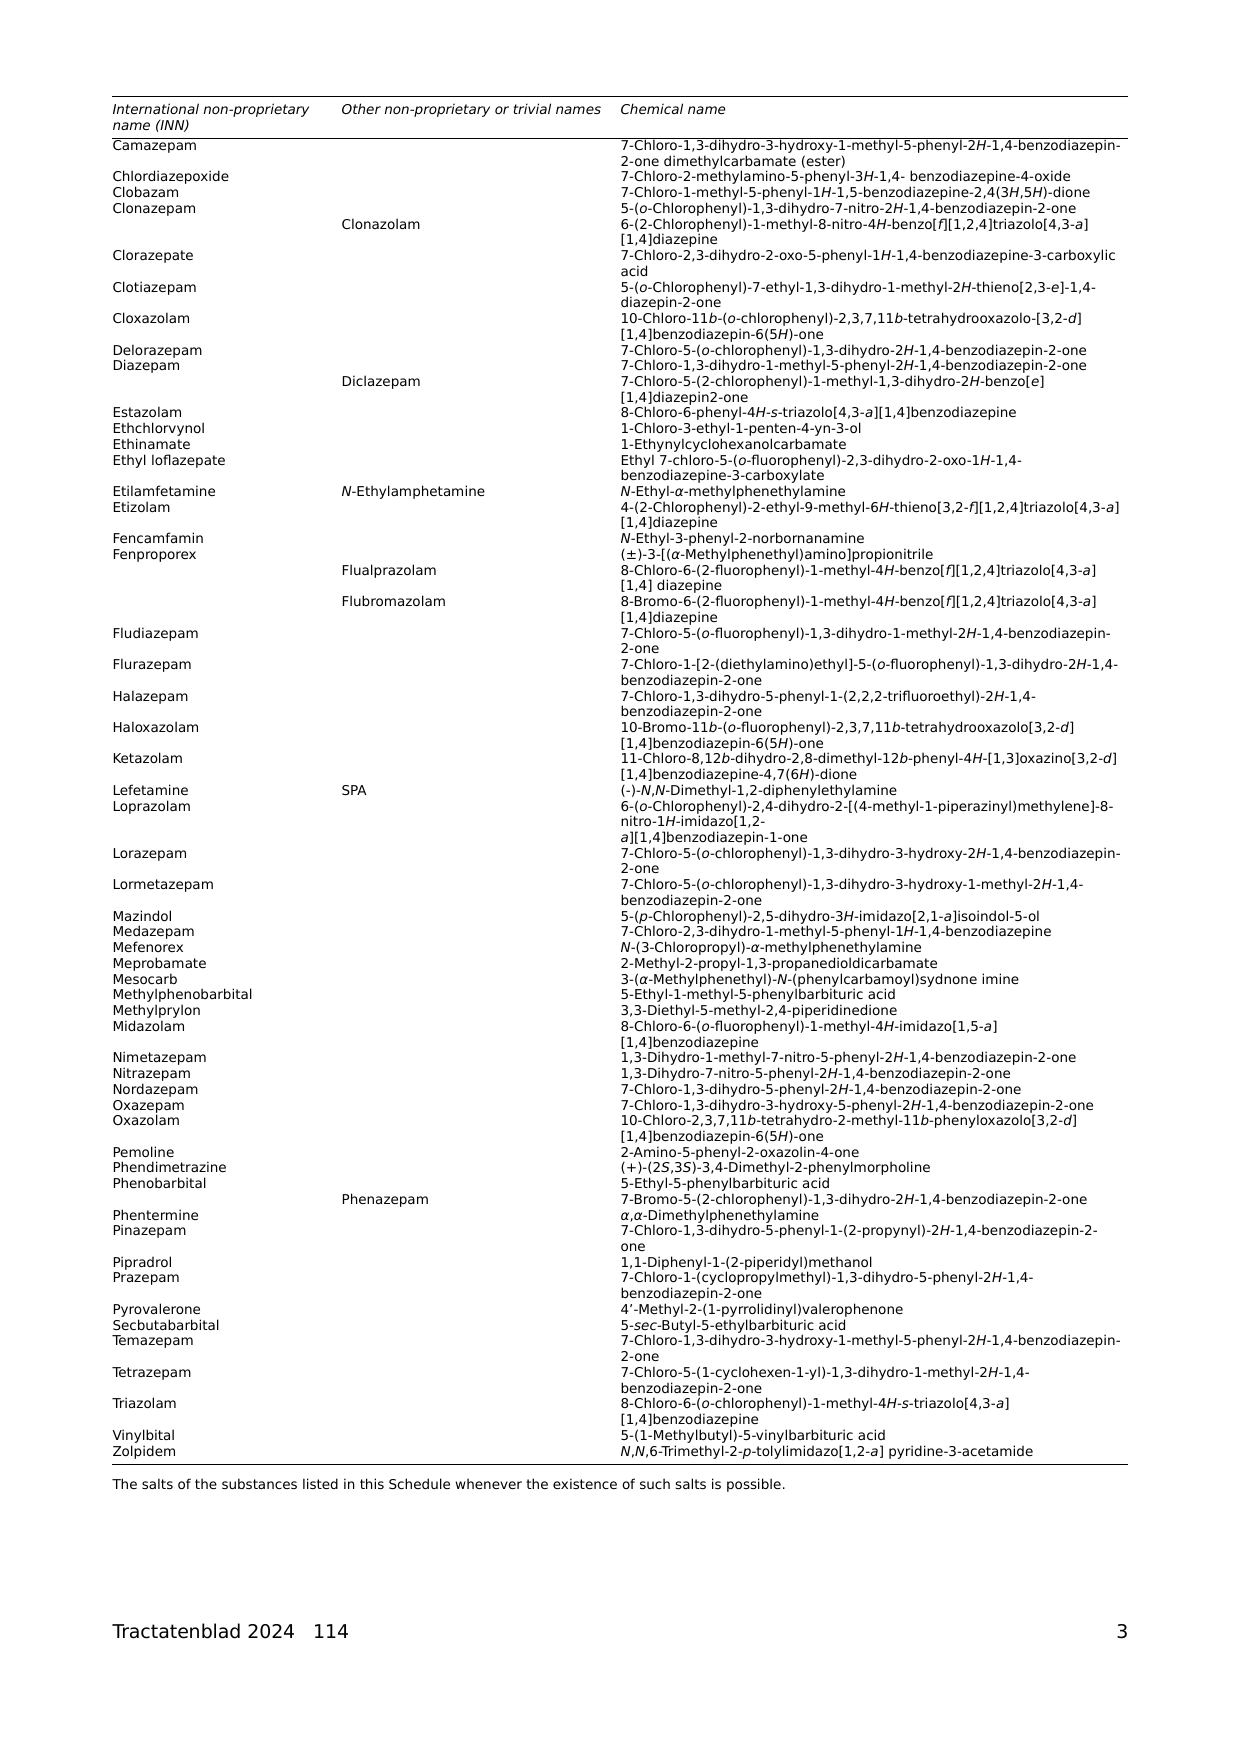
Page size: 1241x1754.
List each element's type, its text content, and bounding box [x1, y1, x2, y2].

table_cell 7-Chloro-5-(o-chlorophenyl)-1,3-dihydro-3-hydroxy-1-methyl-2H-1,4-benzodiazepin-2-one [615, 877, 1128, 908]
table_cell [335, 1066, 614, 1082]
table_cell SPA [335, 783, 614, 798]
table_cell Lefetamine [112, 783, 335, 798]
table_cell [335, 956, 614, 971]
table_cell [335, 1443, 614, 1464]
table_cell Nitrazepam [112, 1066, 335, 1082]
table_cell 7-Chloro-1,3-dihydro-5-phenyl-1-(2,2,2-trifluoroethyl)-2H-1,4-benzodiazepin-2-one [615, 688, 1128, 720]
table_cell Pemoline [112, 1145, 335, 1160]
table_cell Tetrazepam [112, 1365, 335, 1396]
table_cell [335, 1396, 614, 1428]
table_cell 5-(1-Methylbutyl)-5-vinylbarbituric acid [615, 1428, 1128, 1443]
table_cell Oxazolam [112, 1113, 335, 1144]
table_cell The salts of the substances listed in this Schedule whenever the existence of such salts is possible. [112, 1465, 1128, 1492]
table_cell α,α-Dimethylphenethylamine [615, 1208, 1128, 1223]
table_cell 7-Chloro-1,3-dihydro-3-hydroxy-1-methyl-5-phenyl-2H-1,4-benzodiazepin-2-one dimethylcarbamate (ester) [615, 139, 1128, 169]
table_cell Phendimetrazine [112, 1160, 335, 1176]
table_cell [335, 877, 614, 908]
table_cell Methylprylon [112, 1003, 335, 1019]
table_cell 8-Bromo-6-(2-fluorophenyl)-1-methyl-4H-benzo[f][1,2,4]triazolo[4,3-a][1,4]diazepine [615, 594, 1128, 625]
table_cell Flubromazolam [335, 594, 614, 625]
table_cell [335, 531, 614, 547]
table_cell Fencamfamin [112, 531, 335, 547]
table_cell [335, 1365, 614, 1396]
table_cell 3-(α-Methylphenethyl)-N-(phenylcarbamoyl)sydnone imine [615, 971, 1128, 987]
table_cell [112, 594, 335, 625]
table_cell [335, 924, 614, 940]
table_cell N-(3-Chloropropyl)-α-methylphenethylamine [615, 940, 1128, 956]
table_cell 6-(2-Chlorophenyl)-1-methyl-8-nitro-4H-benzo[f][1,2,4]triazolo[4,3-a][1,4]diazepine [615, 216, 1128, 248]
table_cell [335, 909, 614, 924]
table_cell Etilamfetamine [112, 484, 335, 499]
table_cell [335, 1003, 614, 1019]
table_cell 1,1-Diphenyl-1-(2-piperidyl)methanol [615, 1255, 1128, 1270]
table_cell [335, 1160, 614, 1176]
table_cell Etizolam [112, 500, 335, 531]
table_cell [335, 169, 614, 185]
table_cell Camazepam [112, 139, 335, 169]
table_cell 10-Bromo-11b-(o-fluorophenyl)-2,3,7,11b-tetrahydrooxazolo[3,2-d][1,4]benzodiazepin-6(5H)-one [615, 720, 1128, 751]
table_cell Delorazepam [112, 342, 335, 358]
table_cell 7-Chloro-2-methylamino-5-phenyl-3H-1,4- benzodiazepine-4-oxide [615, 169, 1128, 185]
table_cell [335, 248, 614, 279]
table_cell [335, 547, 614, 562]
table_cell 7-Chloro-1,3-dihydro-5-phenyl-1-(2-propynyl)-2H-1,4-benzodiazepin-2-one [615, 1223, 1128, 1254]
table_cell [335, 421, 614, 437]
table_cell [335, 751, 614, 783]
table_cell Cloxazolam [112, 311, 335, 342]
table_cell Meprobamate [112, 956, 335, 971]
table_cell [335, 940, 614, 956]
table_cell 2-Methyl-2-propyl-1,3-propanedioldicarbamate [615, 956, 1128, 971]
table_cell 7-Chloro-5-(2-chlorophenyl)-1-methyl-1,3-dihydro-2H-benzo[e][1,4]diazepin2-one [615, 374, 1128, 405]
table_cell [335, 185, 614, 201]
table_cell Fenproporex [112, 547, 335, 562]
table_cell 7-Chloro-1-methyl-5-phenyl-1H-1,5-benzodiazepine-2,4(3H,5H)-dione [615, 185, 1128, 201]
table_cell Clorazepate [112, 248, 335, 279]
table_cell Temazepam [112, 1333, 335, 1365]
table_cell 10-Chloro-2,3,7,11b-tetrahydro-2-methyl-11b-phenyloxazolo[3,2-d][1,4]benzodiazepin-6(5H)-one [615, 1113, 1128, 1144]
table_cell [335, 1428, 614, 1443]
table_cell Midazolam [112, 1019, 335, 1050]
table_cell Secbutabarbital [112, 1318, 335, 1333]
table_cell [335, 201, 614, 216]
table_cell [335, 1333, 614, 1365]
table_cell [335, 1145, 614, 1160]
table_cell Mesocarb [112, 971, 335, 987]
table_header Other non-proprietary or trivial names [335, 97, 614, 138]
table_cell 5-Ethyl-5-phenylbarbituric acid [615, 1176, 1128, 1192]
table_cell [335, 1050, 614, 1066]
table_cell [335, 405, 614, 421]
table_cell 8-Chloro-6-phenyl-4H-s-triazolo[4,3-a][1,4]benzodiazepine [615, 405, 1128, 421]
table_cell 6-(o-Chlorophenyl)-2,4-dihydro-2-[(4-methyl-1-piperazinyl)methylene]-8-nitro-1H-imidazo[1,2- a][1,4]benzodiazepin-1-one [615, 799, 1128, 846]
table_cell [335, 1318, 614, 1333]
table_cell Vinylbital [112, 1428, 335, 1443]
table_cell 7-Chloro-1,3-dihydro-3-hydroxy-5-phenyl-2H-1,4-benzodiazepin-2-one [615, 1097, 1128, 1113]
table_cell Ketazolam [112, 751, 335, 783]
table_cell Triazolam [112, 1396, 335, 1428]
table_cell Chlordiazepoxide [112, 169, 335, 185]
table_cell [335, 971, 614, 987]
table_cell [335, 1208, 614, 1223]
table_header International non-proprietary name (INN) [112, 97, 335, 138]
table_cell [335, 1270, 614, 1302]
table_cell 8-Chloro-6-(o-chlorophenyl)-1-methyl-4H-s-triazolo[4,3-a][1,4]benzodiazepine [615, 1396, 1128, 1428]
table_cell 5-(o-Chlorophenyl)-1,3-dihydro-7-nitro-2H-1,4-benzodiazepin-2-one [615, 201, 1128, 216]
table_cell [112, 216, 335, 248]
table_cell [335, 846, 614, 877]
table_cell Phenazepam [335, 1192, 614, 1207]
table_cell [335, 657, 614, 688]
table_cell [335, 279, 614, 311]
table_cell Zolpidem [112, 1443, 335, 1464]
table_cell (-)-N,N-Dimethyl-1,2-diphenylethylamine [615, 783, 1128, 798]
table_cell Mazindol [112, 909, 335, 924]
table_cell Haloxazolam [112, 720, 335, 751]
table_cell Phentermine [112, 1208, 335, 1223]
table_cell [335, 139, 614, 169]
table_cell Phenobarbital [112, 1176, 335, 1192]
table_cell 7-Chloro-5-(o-fluorophenyl)-1,3-dihydro-1-methyl-2H-1,4-benzodiazepin-2-one [615, 625, 1128, 657]
table_cell Pinazepam [112, 1223, 335, 1254]
table_cell Ethyl loflazepate [112, 453, 335, 484]
table_cell [112, 563, 335, 594]
table_cell 7-Chloro-1,3-dihydro-5-phenyl-2H-1,4-benzodiazepin-2-one [615, 1082, 1128, 1097]
table_cell Clonazolam [335, 216, 614, 248]
table_cell [335, 1223, 614, 1254]
table_cell 7-Chloro-1,3-dihydro-3-hydroxy-1-methyl-5-phenyl-2H-1,4-benzodiazepin-2-one [615, 1333, 1128, 1365]
table_cell 7-Chloro-5-(o-chlorophenyl)-1,3-dihydro-2H-1,4-benzodiazepin-2-one [615, 342, 1128, 358]
table_cell Fludiazepam [112, 625, 335, 657]
table_cell Halazepam [112, 688, 335, 720]
table_cell Oxazepam [112, 1097, 335, 1113]
table_cell (±)-3-[(α-Methylphenethyl)amino]propionitrile [615, 547, 1128, 562]
table_cell [112, 1192, 335, 1207]
table_cell 8-Chloro-6-(2-fluorophenyl)-1-methyl-4H-benzo[f][1,2,4]triazolo[4,3-a][1,4] diazepine [615, 563, 1128, 594]
table_cell Flurazepam [112, 657, 335, 688]
table_cell [335, 358, 614, 374]
table_cell 7-Chloro-1-[2-(diethylamino)ethyl]-5-(o-fluorophenyl)-1,3-dihydro-2H-1,4-benzodiazepin-2-one [615, 657, 1128, 688]
table_cell 10-Chloro-11b-(o-chlorophenyl)-2,3,7,11b-tetrahydrooxazolo-[3,2-d][1,4]benzodiazepin-6(5H)-one [615, 311, 1128, 342]
table_cell [335, 1082, 614, 1097]
table_cell [335, 987, 614, 1003]
table_cell Diclazepam [335, 374, 614, 405]
table_cell 5-sec-Butyl-5-ethylbarbituric acid [615, 1318, 1128, 1333]
table_cell 7-Chloro-5-(o-chlorophenyl)-1,3-dihydro-3-hydroxy-2H-1,4-benzodiazepin-2-one [615, 846, 1128, 877]
table_cell Pipradrol [112, 1255, 335, 1270]
table_cell [335, 1255, 614, 1270]
table_cell Clotiazepam [112, 279, 335, 311]
table_cell [335, 342, 614, 358]
table_cell Ethinamate [112, 437, 335, 452]
table_cell 1-Ethynylcyclohexanolcarbamate [615, 437, 1128, 452]
table_cell Ethyl 7-chloro-5-(o-fluorophenyl)-2,3-dihydro-2-oxo-1H-1,4-benzodiazepine-3-carboxylate [615, 453, 1128, 484]
table_cell Pyrovalerone [112, 1302, 335, 1317]
table_cell Clonazepam [112, 201, 335, 216]
table_cell [335, 625, 614, 657]
table_cell N-Ethyl-α-methylphenethylamine [615, 484, 1128, 499]
table_cell 7-Chloro-1-(cyclopropylmethyl)-1,3-dihydro-5-phenyl-2H-1,4-benzodiazepin-2-one [615, 1270, 1128, 1302]
table_cell 7-Chloro-5-(1-cyclohexen-1-yl)-1,3-dihydro-1-methyl-2H-1,4-benzodiazepin-2-one [615, 1365, 1128, 1396]
table_cell [335, 799, 614, 846]
table_cell 7-Bromo-5-(2-chlorophenyl)-1,3-dihydro-2H-1,4-benzodiazepin-2-one [615, 1192, 1128, 1207]
table_cell Prazepam [112, 1270, 335, 1302]
table_cell [335, 720, 614, 751]
table_cell [335, 1113, 614, 1144]
table_cell Flualprazolam [335, 563, 614, 594]
table_header Chemical name [615, 97, 1128, 138]
table_cell 5-(o-Chlorophenyl)-7-ethyl-1,3-dihydro-1-methyl-2H-thieno[2,3-e]-1,4-diazepin-2-one [615, 279, 1128, 311]
table_cell 8-Chloro-6-(o-fluorophenyl)-1-methyl-4H-imidazo[1,5-a][1,4]benzodiazepine [615, 1019, 1128, 1050]
table_cell 7-Chloro-2,3-dihydro-1-methyl-5-phenyl-1H-1,4-benzodiazepine [615, 924, 1128, 940]
table_cell [335, 1302, 614, 1317]
table_cell [335, 311, 614, 342]
table_cell Medazepam [112, 924, 335, 940]
table_cell [335, 453, 614, 484]
table_cell [335, 437, 614, 452]
table_cell [335, 1176, 614, 1192]
table_cell N,N,6-Trimethyl-2-p-tolylimidazo[1,2-a] pyridine-3-acetamide [615, 1443, 1128, 1464]
table_cell Lormetazepam [112, 877, 335, 908]
table_cell Ethchlorvynol [112, 421, 335, 437]
table_cell 1-Chloro-3-ethyl-1-penten-4-yn-3-ol [615, 421, 1128, 437]
table_cell [335, 1097, 614, 1113]
table_cell Estazolam [112, 405, 335, 421]
table_cell Lorazepam [112, 846, 335, 877]
table_cell 5-Ethyl-1-methyl-5-phenylbarbituric acid [615, 987, 1128, 1003]
table_cell 4-(2-Chlorophenyl)-2-ethyl-9-methyl-6H-thieno[3,2-f][1,2,4]triazolo[4,3-a][1,4]diazepine [615, 500, 1128, 531]
table_cell 3,3-Diethyl-5-methyl-2,4-piperidinedione [615, 1003, 1128, 1019]
table_cell Methylphenobarbital [112, 987, 335, 1003]
table_cell 5-(p-Chlorophenyl)-2,5-dihydro-3H-imidazo[2,1-a]isoindol-5-ol [615, 909, 1128, 924]
table_cell 2-Amino-5-phenyl-2-oxazolin-4-one [615, 1145, 1128, 1160]
table_cell Diazepam [112, 358, 335, 374]
table_cell Nordazepam [112, 1082, 335, 1097]
table_cell Nimetazepam [112, 1050, 335, 1066]
table_cell Loprazolam [112, 799, 335, 846]
table_cell Mefenorex [112, 940, 335, 956]
table_cell [112, 374, 335, 405]
table_cell 1,3-Dihydro-7-nitro-5-phenyl-2H-1,4-benzodiazepin-2-one [615, 1066, 1128, 1082]
table_cell Clobazam [112, 185, 335, 201]
table_cell [335, 500, 614, 531]
table_cell (+)-(2S,3S)-3,4-Dimethyl-2-phenylmorpholine [615, 1160, 1128, 1176]
table_cell [335, 1019, 614, 1050]
table_cell 11-Chloro-8,12b-dihydro-2,8-dimethyl-12b-phenyl-4H-[1,3]oxazino[3,2-d][1,4]benzodiazepine-4,7(6H)-dione [615, 751, 1128, 783]
table_cell 4’-Methyl-2-(1-pyrrolidinyl)valerophenone [615, 1302, 1128, 1317]
table_cell N-Ethylamphetamine [335, 484, 614, 499]
table_cell 7-Chloro-2,3-dihydro-2-oxo-5-phenyl-1H-1,4-benzodiazepine-3-carboxylic acid [615, 248, 1128, 279]
table_cell 1,3-Dihydro-1-methyl-7-nitro-5-phenyl-2H-1,4-benzodiazepin-2-one [615, 1050, 1128, 1066]
table_cell [335, 688, 614, 720]
table_cell N-Ethyl-3-phenyl-2-norbornanamine [615, 531, 1128, 547]
table_cell 7-Chloro-1,3-dihydro-1-methyl-5-phenyl-2H-1,4-benzodiazepin-2-one [615, 358, 1128, 374]
